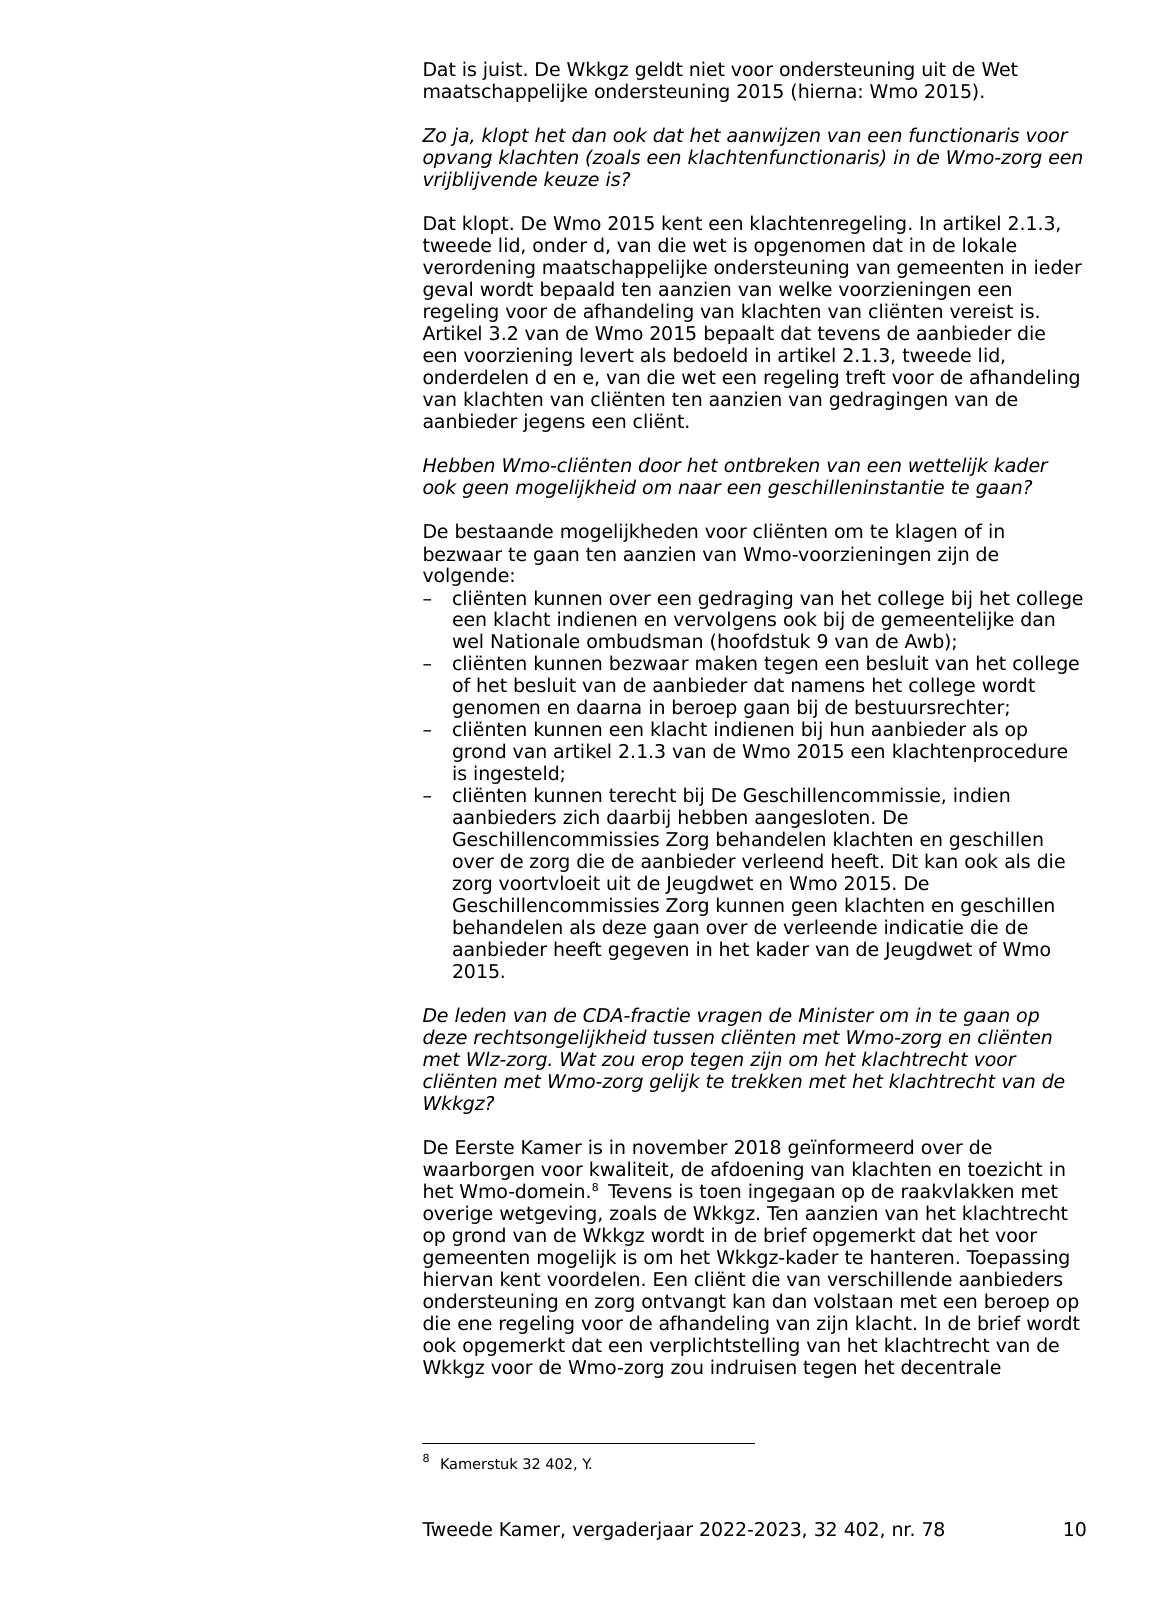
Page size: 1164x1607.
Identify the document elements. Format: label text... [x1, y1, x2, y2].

text Kamerstuk 32 402, Y. [422, 1452, 1087, 1474]
text Dat klopt. De Wmo 2015 kent een klachtenregeling. In artikel 2.1.3, tweede lid, onder d, van die wet is opgenomen dat in de lokale verordening maatschappelijke ondersteuning van gemeenten in ieder geval wordt bepaald ten aanzien van welke voorzieningen een regeling voor de afhandeling van klachten van cliënten vereist is. Artikel 3.2 van de Wmo 2015 bepaalt dat tevens de aanbieder die een voorziening levert als bedoeld in artikel 2.1.3, tweede lid, onderdelen d en e, van die wet een regeling treft voor de afhandeling van klachten van cliënten ten aanzien van gedragingen van de aanbieder jegens een cliënt. [422, 213, 1087, 433]
text Zo ja, klopt het dan ook dat het aanwijzen van een functionaris voor opvang klachten (zoals een klachtenfunctionaris) in de Wmo-zorg een vrijblijvende keuze is? [422, 125, 1087, 191]
text – cliënten kunnen over een gedraging van het college bij het college een klacht indienen en vervolgens ook bij de gemeentelijke dan wel Nationale ombudsman (hoofdstuk 9 van de Awb); [422, 587, 1087, 653]
text Dat is juist. De Wkkgz geldt niet voor ondersteuning uit de Wet maatschappelijke ondersteuning 2015 (hierna: Wmo 2015). [422, 59, 1087, 103]
text – cliënten kunnen terecht bij De Geschillencommissie, indien aanbieders zich daarbij hebben aangesloten. De Geschillencommissies Zorg behandelen klachten en geschillen over de zorg die de aanbieder verleend heeft. Dit kan ook als die zorg voortvloeit uit de Jeugdwet en Wmo 2015. De Geschillencommissies Zorg kunnen geen klachten en geschillen behandelen als deze gaan over de verleende indicatie die de aanbieder heeft gegeven in het kader van de Jeugdwet of Wmo 2015. [422, 785, 1087, 983]
text – cliënten kunnen een klacht indienen bij hun aanbieder als op grond van artikel 2.1.3 van de Wmo 2015 een klachtenprocedure is ingesteld; [422, 719, 1087, 785]
text De leden van de CDA-fractie vragen de Minister om in te gaan op deze rechtsongelijkheid tussen cliënten met Wmo-zorg en cliënten met Wlz-zorg. Wat zou erop tegen zijn om het klachtrecht voor cliënten met Wmo-zorg gelijk te trekken met het klachtrecht van de Wkkgz? [422, 1005, 1087, 1115]
text De bestaande mogelijkheden voor cliënten om te klagen of in bezwaar te gaan ten aanzien van Wmo-voorzieningen zijn de volgende: [422, 521, 1087, 587]
text De Eerste Kamer is in november 2018 geïnformeerd over de waarborgen voor kwaliteit, de afdoening van klachten en toezicht in het Wmo-domein. Tevens is toen ingegaan op de raakvlakken met overige wetgeving, zoals de Wkkgz. Ten aanzien van het klachtrecht op grond van de Wkkgz wordt in de brief opgemerkt dat het voor gemeenten mogelijk is om het Wkkgz-kader te hanteren. Toepassing hiervan kent voordelen. Een cliënt die van verschillende aanbieders ondersteuning en zorg ontvangt kan dan volstaan met een beroep op die ene regeling voor de afhandeling van zijn klacht. In de brief wordt ook opgemerkt dat een verplichtstelling van het klachtrecht van de Wkkgz voor de Wmo-zorg zou indruisen tegen het decentrale [422, 1137, 1087, 1379]
text Hebben Wmo-cliënten door het ontbreken van een wettelijk kader ook geen mogelijkheid om naar een geschilleninstantie te gaan? [422, 455, 1087, 499]
text – cliënten kunnen bezwaar maken tegen een besluit van het college of het besluit van de aanbieder dat namens het college wordt genomen en daarna in beroep gaan bij de bestuursrechter; [422, 653, 1087, 719]
